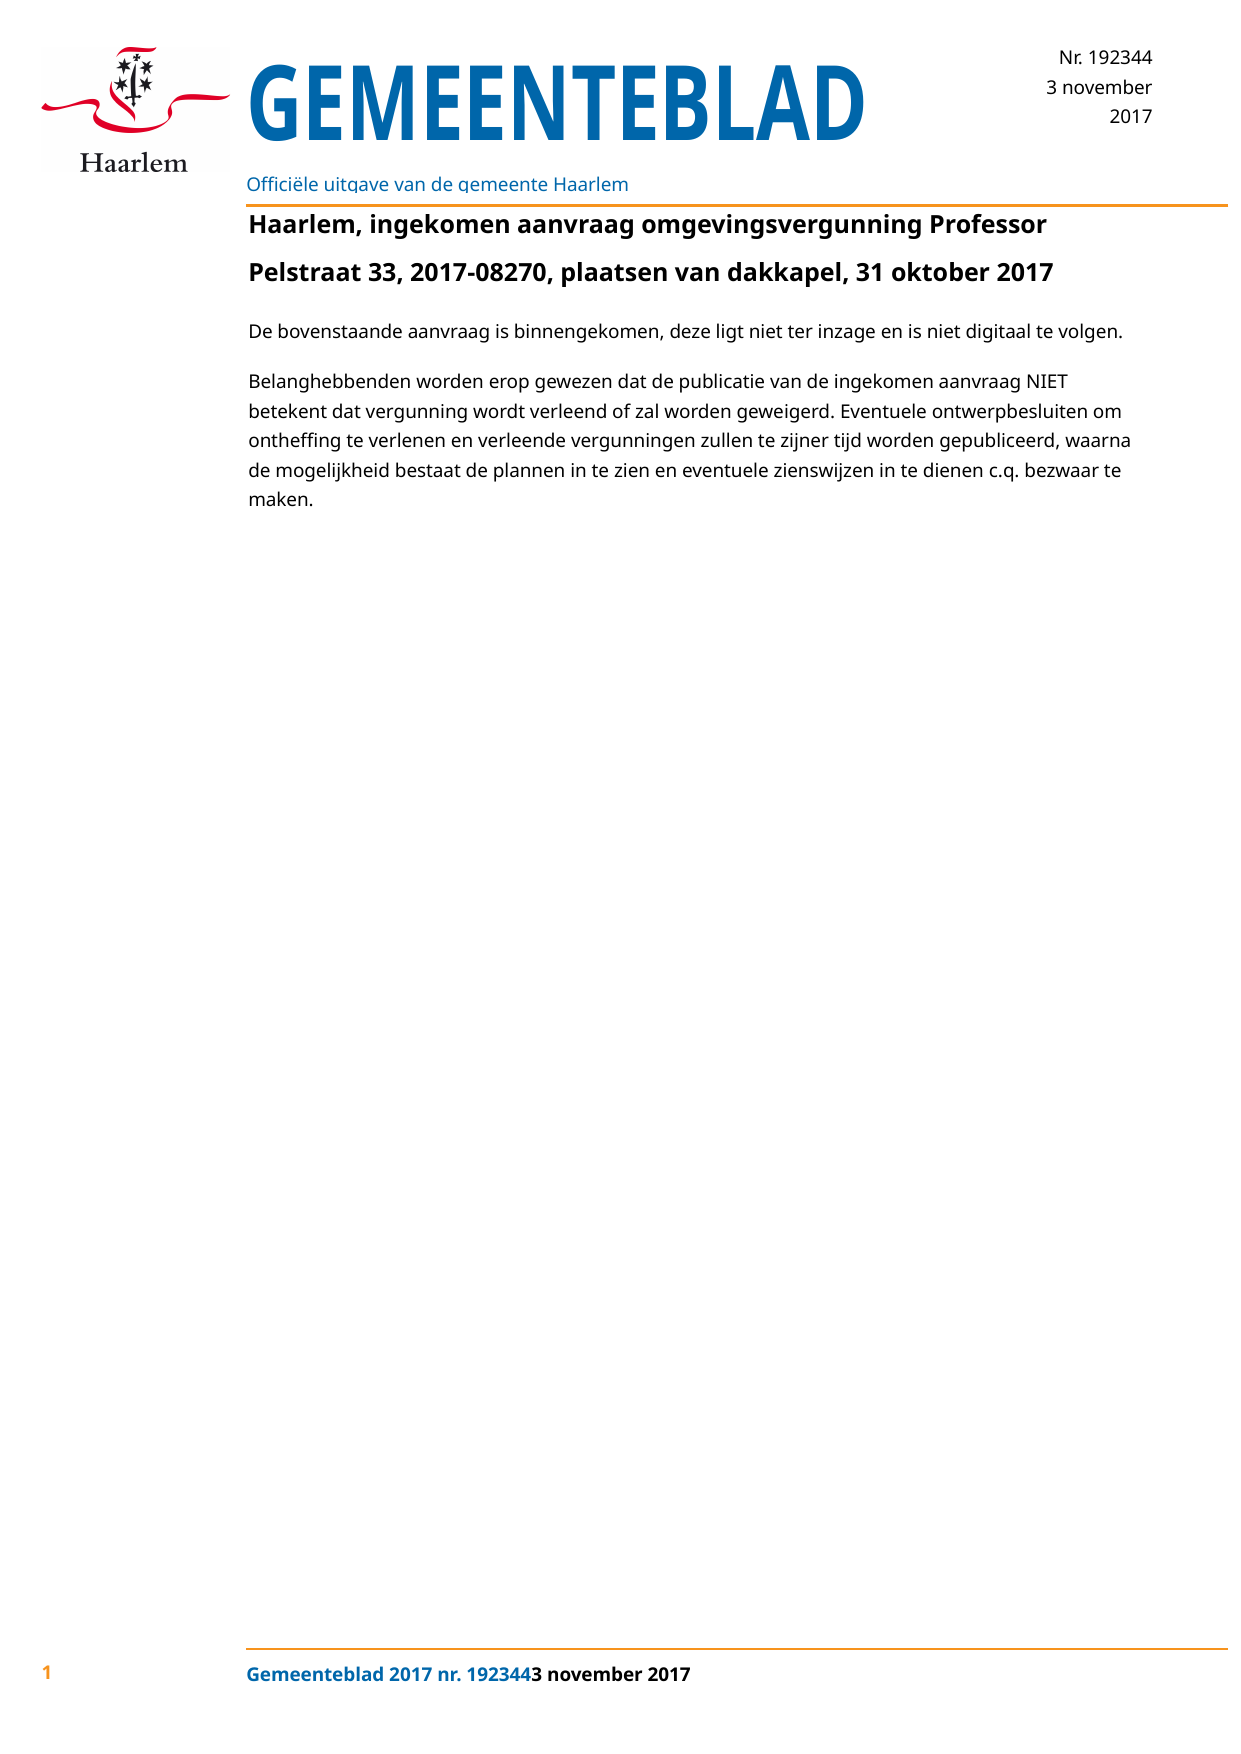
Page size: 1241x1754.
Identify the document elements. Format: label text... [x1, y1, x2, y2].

text De bovenstaande aanvraag is binnengekomen, deze ligt niet ter inzage en is niet digitaal te volgen. [248, 318, 1152, 344]
text Belanghebbenden worden erop gewezen dat de publicatie van de ingekomen aanvraag NIET betekent dat vergunning wordt verleend of zal worden geweigerd. Eventuele ontwerpbesluiten om ontheffing te verlenen en verleende vergunningen zullen te zijner tijd worden gepubliceerd, waarna de mogelijkheid bestaat de plannen in te zien en eventuele zienswijzen in te dienen c.q. bezwaar te maken. [248, 368, 1152, 512]
picture [41, 47, 231, 172]
text Haarlem, ingekomen aanvraag omgevingsvergunning Professor Pelstraat 33, 2017-08270, plaatsen van dakkapel, 31 oktober 2017 [248, 207, 1152, 288]
